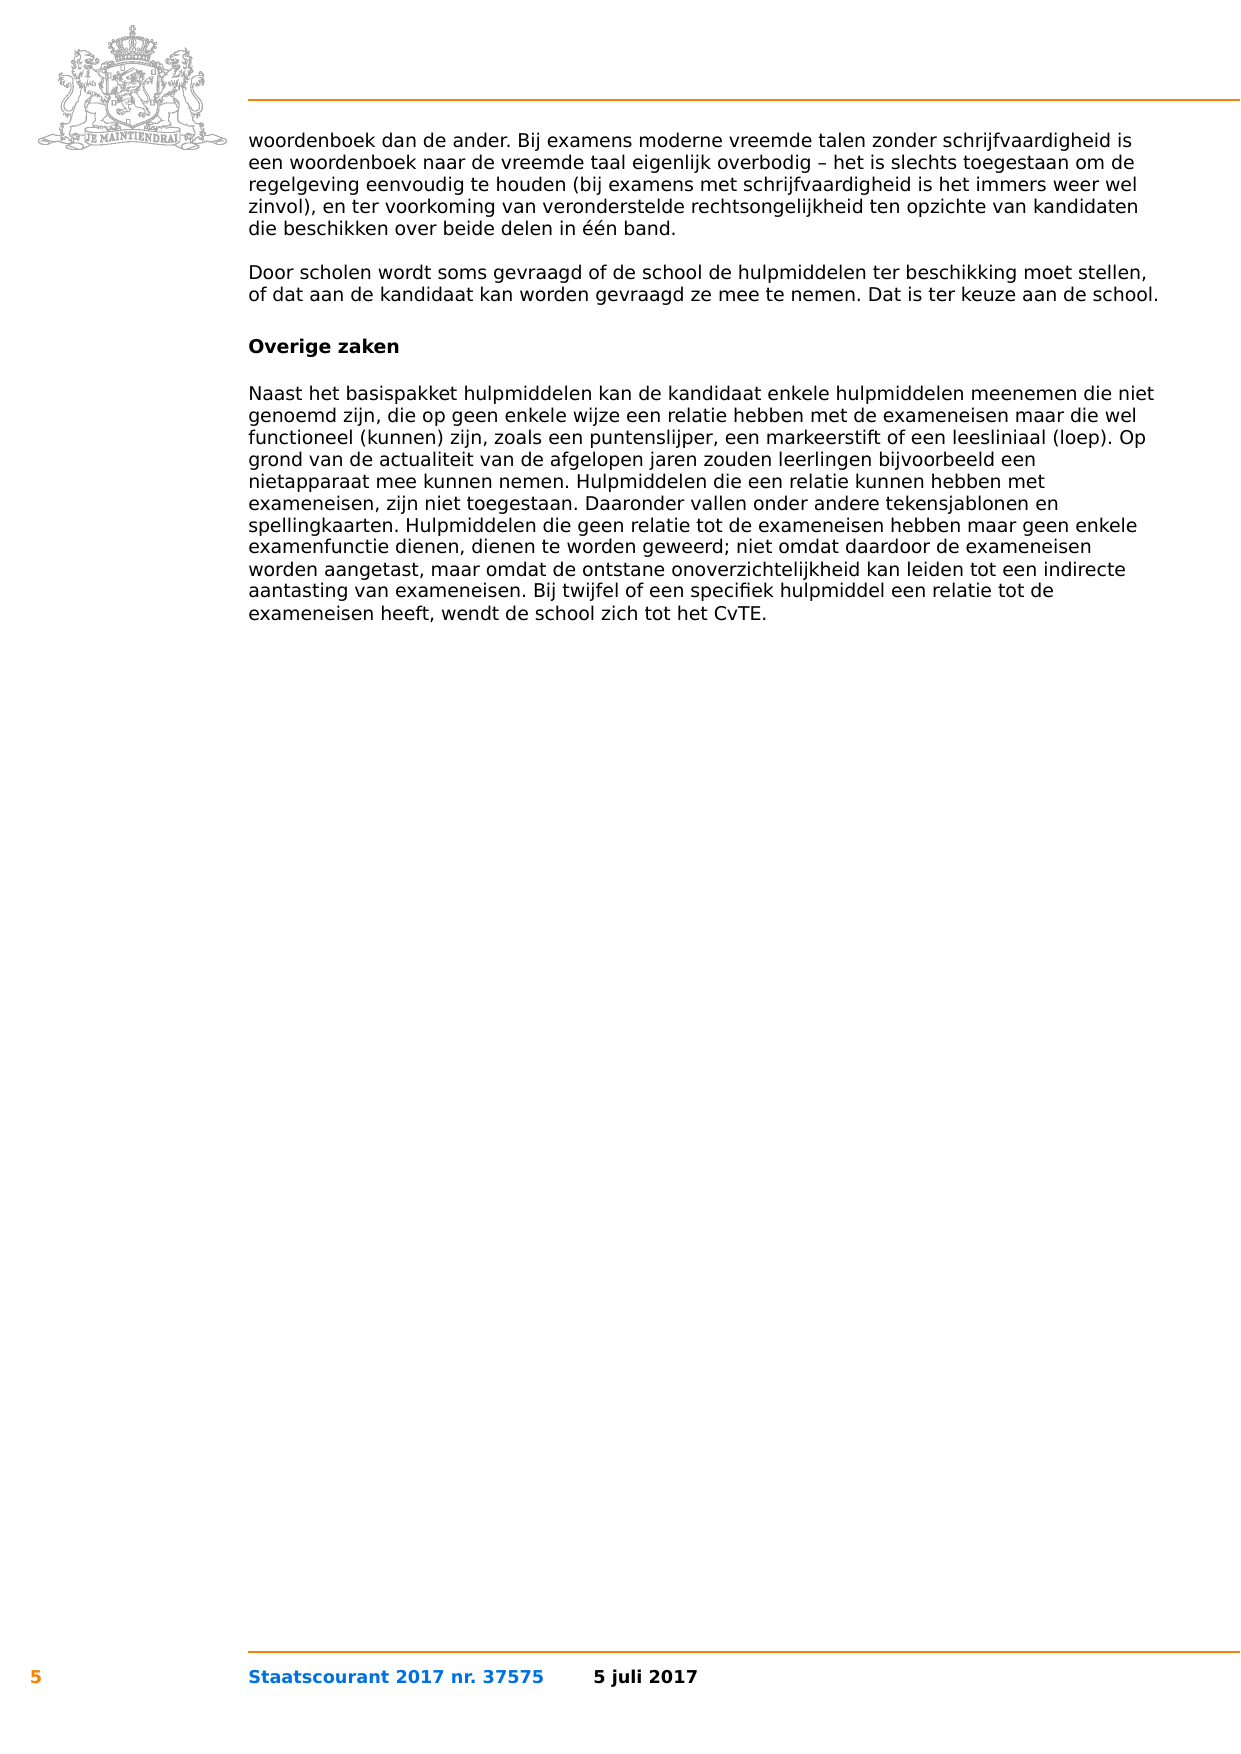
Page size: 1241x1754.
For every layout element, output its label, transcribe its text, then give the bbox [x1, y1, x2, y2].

text woordenboek dan de ander. Bij examens moderne vreemde talen zonder schrijfvaardigheid is een woordenboek naar de vreemde taal eigenlijk overbodig – het is slechts toegestaan om de regelgeving eenvoudig te houden (bij examens met schrijfvaardigheid is het immers weer wel zinvol), en ter voorkoming van veronderstelde rechtsongelijkheid ten opzichte van kandidaten die beschikken over beide delen in één band. [248, 130, 1163, 240]
subtitle Overige zaken [248, 336, 1163, 358]
text Door scholen wordt soms gevraagd of de school de hulpmiddelen ter beschikking moet stellen, of dat aan de kandidaat kan worden gevraagd ze mee te nemen. Dat is ter keuze aan de school. [248, 262, 1163, 306]
picture [38, 25, 227, 150]
text Naast het basispakket hulpmiddelen kan de kandidaat enkele hulpmiddelen meenemen die niet genoemd zijn, die op geen enkele wijze een relatie hebben met de exameneisen maar die wel functioneel (kunnen) zijn, zoals een puntenslijper, een markeerstift of een leesliniaal (loep). Op grond van de actualiteit van de afgelopen jaren zouden leerlingen bijvoorbeeld een nietapparaat mee kunnen nemen. Hulpmiddelen die een relatie kunnen hebben met exameneisen, zijn niet toegestaan. Daaronder vallen onder andere tekensjablonen en spellingkaarten. Hulpmiddelen die geen relatie tot de exameneisen hebben maar geen enkele examenfunctie dienen, dienen te worden geweerd; niet omdat daardoor de exameneisen worden aangetast, maar omdat de ontstane onoverzichtelijkheid kan leiden tot een indirecte aantasting van exameneisen. Bij twijfel of een specifiek hulpmiddel een relatie tot de exameneisen heeft, wendt de school zich tot het CvTE. [248, 383, 1163, 624]
